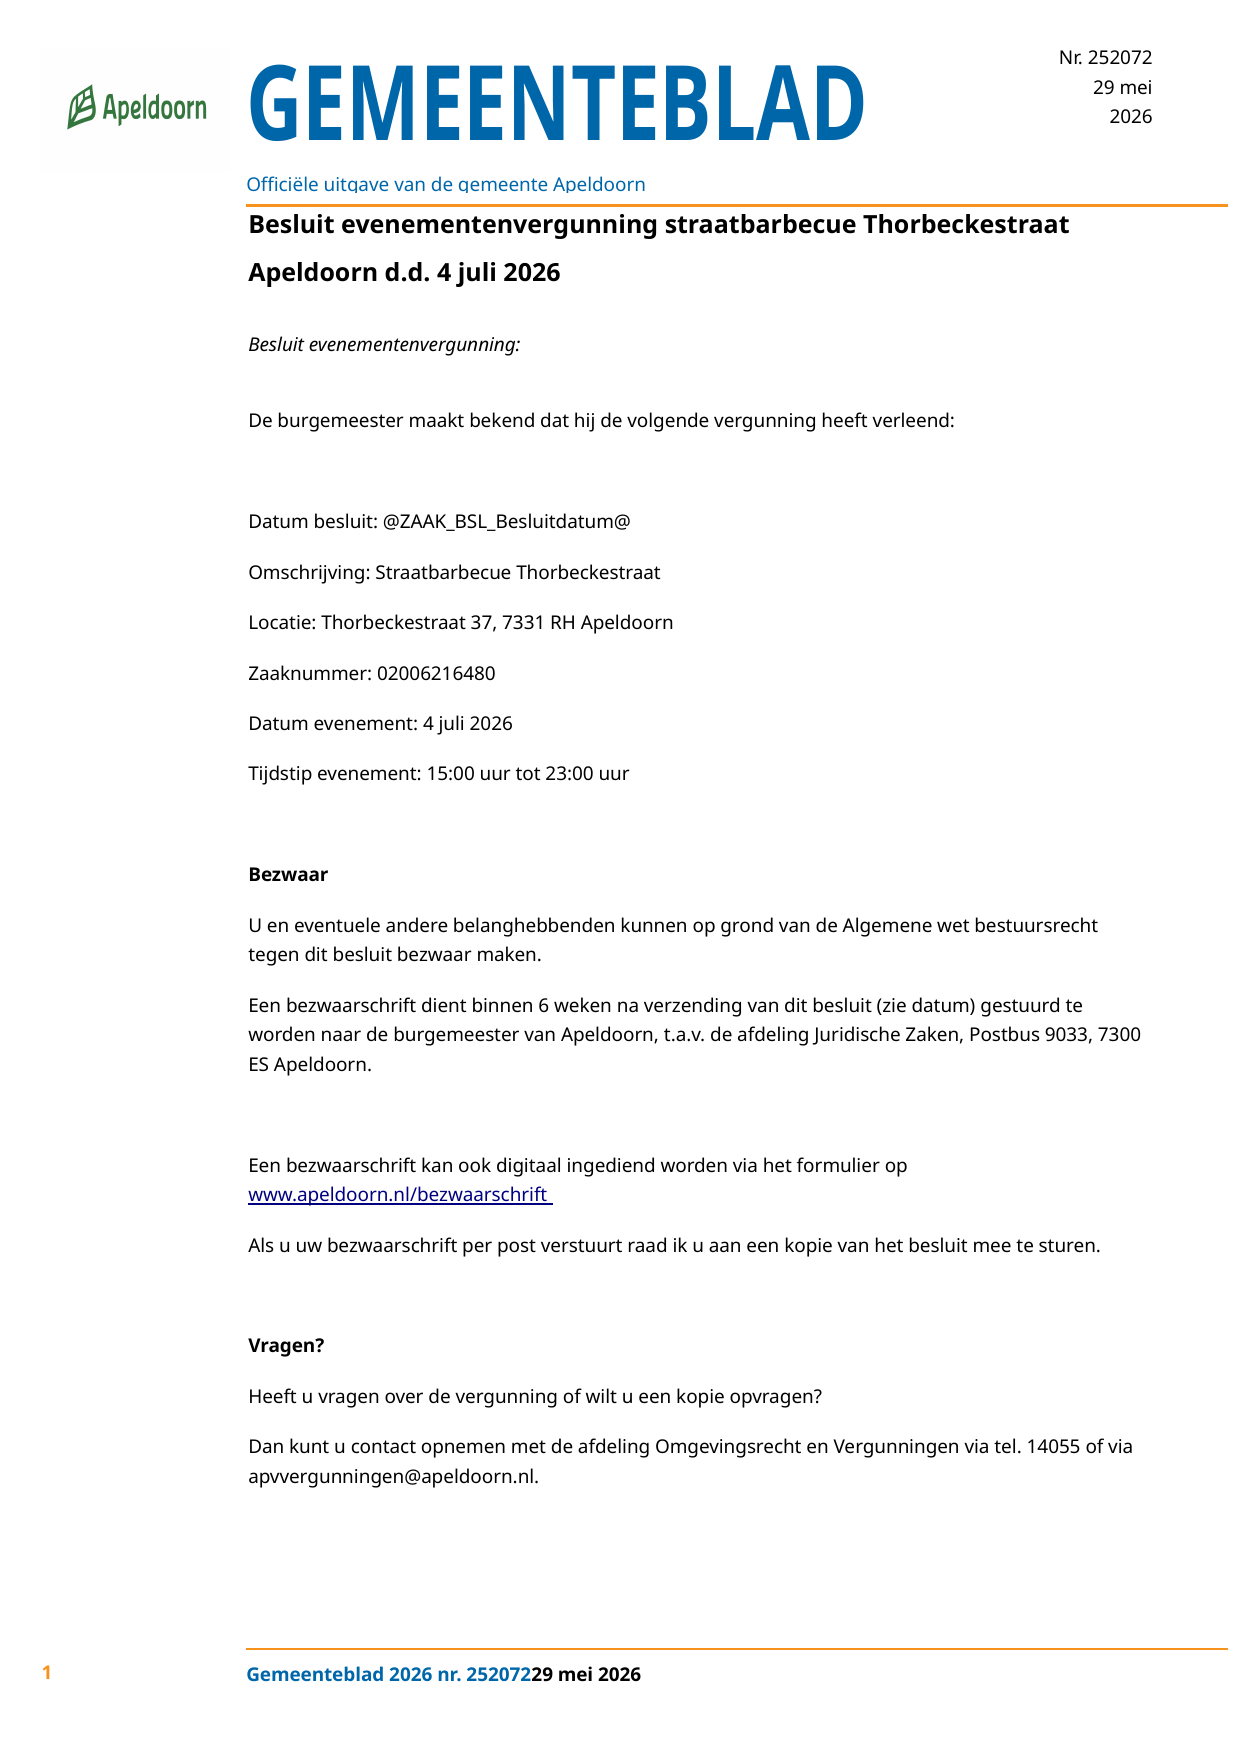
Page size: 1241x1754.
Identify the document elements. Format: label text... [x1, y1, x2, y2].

text Omschrijving: Straatbarbecue Thorbeckestraat [248, 559, 1152, 584]
text Datum besluit: @ZAAK_BSL_Besluitdatum@ [248, 508, 1152, 534]
text Een bezwaarschrift kan ook digitaal ingediend worden via het formulier op www.apeldoorn.nl/bezwaarschrift [248, 1152, 1152, 1207]
text Heeft u vragen over de vergunning of wilt u een kopie opvragen? [248, 1383, 1152, 1409]
text Als u uw bezwaarschrift per post verstuurt raad ik u aan een kopie van het besluit mee te sturen. [248, 1232, 1152, 1257]
text De burgemeester maakt bekend dat hij de volgende vergunning heeft verleend: [248, 408, 1152, 433]
text Bezwaar [248, 861, 1152, 887]
picture [41, 47, 231, 172]
text Dan kunt u contact opnemen met de afdeling Omgevingsrecht en Vergunningen via tel. 14055 of via apvvergunningen@apeldoorn.nl. [248, 1433, 1152, 1489]
text Tijdstip evenement: 15:00 uur tot 23:00 uur [248, 761, 1152, 786]
text Besluit evenementenvergunning: [248, 331, 1152, 357]
text Zaaknummer: 02006216480 [248, 660, 1152, 685]
text Vragen? [248, 1333, 1152, 1358]
text Datum evenement: 4 juli 2026 [248, 710, 1152, 736]
text U en eventuele andere belanghebbenden kunnen op grond van de Algemene wet bestuursrecht tegen dit besluit bezwaar maken. [248, 912, 1152, 967]
text Locatie: Thorbeckestraat 37, 7331 RH Apeldoorn [248, 609, 1152, 635]
text Besluit evenementenvergunning straatbarbecue Thorbeckestraat Apeldoorn d.d. 4 juli 2026 [248, 207, 1152, 288]
text Een bezwaarschrift dient binnen 6 weken na verzending van dit besluit (zie datum) gestuurd te worden naar de burgemeester van Apeldoorn, t.a.v. de afdeling Juridische Zaken, Postbus 9033, 7300 ES Apeldoorn. [248, 992, 1152, 1077]
